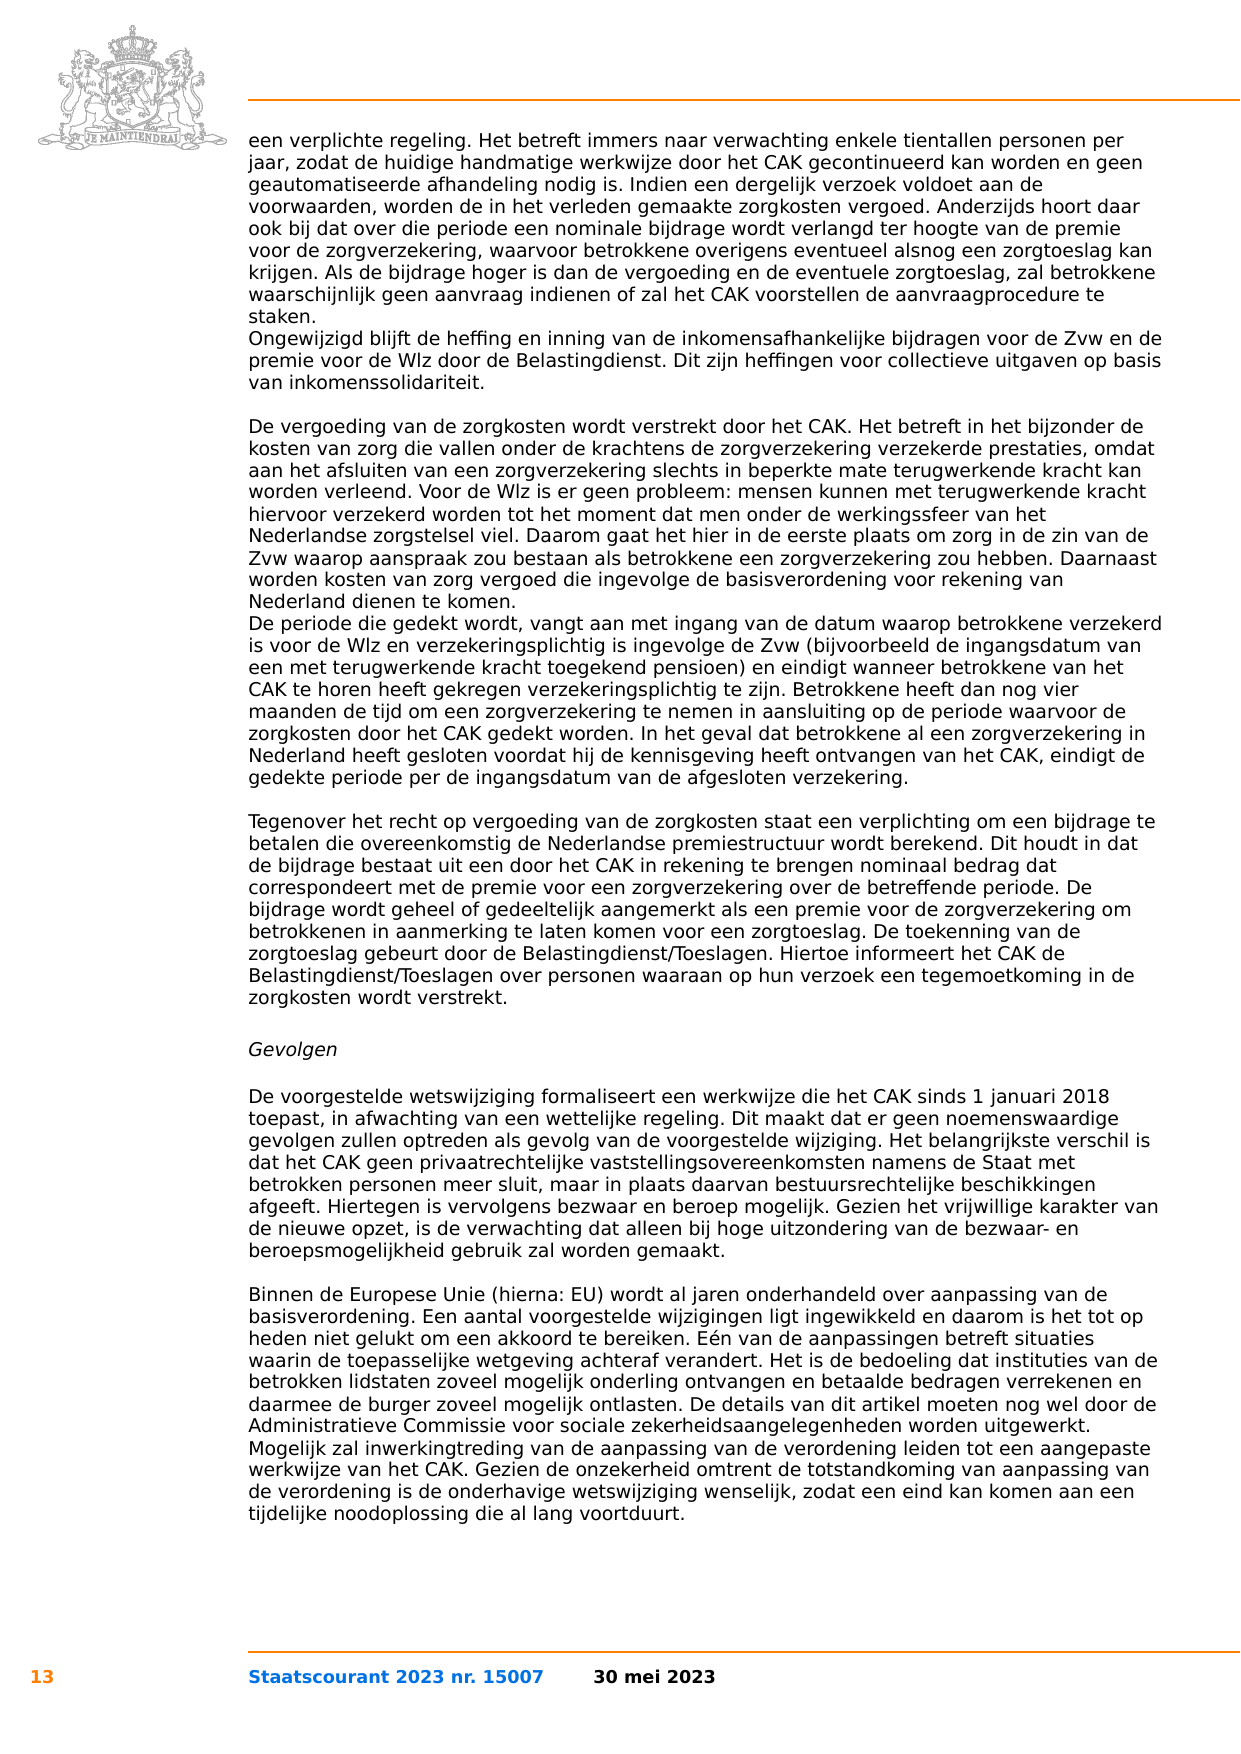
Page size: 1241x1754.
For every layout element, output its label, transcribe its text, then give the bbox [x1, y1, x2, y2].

text een verplichte regeling. Het betreft immers naar verwachting enkele tientallen personen per jaar, zodat de huidige handmatige werkwijze door het CAK gecontinueerd kan worden en geen geautomatiseerde afhandeling nodig is. Indien een dergelijk verzoek voldoet aan de voorwaarden, worden de in het verleden gemaakte zorgkosten vergoed. Anderzijds hoort daar ook bij dat over die periode een nominale bijdrage wordt verlangd ter hoogte van de premie voor de zorgverzekering, waarvoor betrokkene overigens eventueel alsnog een zorgtoeslag kan krijgen. Als de bijdrage hoger is dan de vergoeding en de eventuele zorgtoeslag, zal betrokkene waarschijnlijk geen aanvraag indienen of zal het CAK voorstellen de aanvraagprocedure te staken. [248, 130, 1163, 328]
text De voorgestelde wetswijziging formaliseert een werkwijze die het CAK sinds 1 januari 2018 toepast, in afwachting van een wettelijke regeling. Dit maakt dat er geen noemenswaardige gevolgen zullen optreden als gevolg van de voorgestelde wijziging. Het belangrijkste verschil is dat het CAK geen privaatrechtelijke vaststellingsovereenkomsten namens de Staat met betrokken personen meer sluit, maar in plaats daarvan bestuursrechtelijke beschikkingen afgeeft. Hiertegen is vervolgens bezwaar en beroep mogelijk. Gezien het vrijwillige karakter van de nieuwe opzet, is de verwachting dat alleen bij hoge uitzondering van de bezwaar- en beroepsmogelijkheid gebruik zal worden gemaakt. [248, 1086, 1163, 1262]
picture [38, 25, 227, 150]
text Tegenover het recht op vergoeding van de zorgkosten staat een verplichting om een bijdrage te betalen die overeenkomstig de Nederlandse premiestructuur wordt berekend. Dit houdt in dat de bijdrage bestaat uit een door het CAK in rekening te brengen nominaal bedrag dat correspondeert met de premie voor een zorgverzekering over de betreffende periode. De bijdrage wordt geheel of gedeeltelijk aangemerkt als een premie voor de zorgverzekering om betrokkenen in aanmerking te laten komen voor een zorgtoeslag. De toekenning van de zorgtoeslag gebeurt door de Belastingdienst/Toeslagen. Hiertoe informeert het CAK de Belastingdienst/Toeslagen over personen waaraan op hun verzoek een tegemoetkoming in de zorgkosten wordt verstrekt. [248, 811, 1163, 1009]
text De periode die gedekt wordt, vangt aan met ingang van de datum waarop betrokkene verzekerd is voor de Wlz en verzekeringsplichtig is ingevolge de Zvw (bijvoorbeeld de ingangsdatum van een met terugwerkende kracht toegekend pensioen) en eindigt wanneer betrokkene van het CAK te horen heeft gekregen verzekeringsplichtig te zijn. Betrokkene heeft dan nog vier maanden de tijd om een zorgverzekering te nemen in aansluiting op de periode waarvoor de zorgkosten door het CAK gedekt worden. In het geval dat betrokkene al een zorgverzekering in Nederland heeft gesloten voordat hij de kennisgeving heeft ontvangen van het CAK, eindigt de gedekte periode per de ingangsdatum van de afgesloten verzekering. [248, 613, 1163, 789]
text Binnen de Europese Unie (hierna: EU) wordt al jaren onderhandeld over aanpassing van de basisverordening. Een aantal voorgestelde wijzigingen ligt ingewikkeld en daarom is het tot op heden niet gelukt om een akkoord te bereiken. Eén van de aanpassingen betreft situaties waarin de toepasselijke wetgeving achteraf verandert. Het is de bedoeling dat instituties van de betrokken lidstaten zoveel mogelijk onderling ontvangen en betaalde bedragen verrekenen en daarmee de burger zoveel mogelijk ontlasten. De details van dit artikel moeten nog wel door de Administratieve Commissie voor sociale zekerheidsaangelegenheden worden uitgewerkt. Mogelijk zal inwerkingtreding van de aanpassing van de verordening leiden tot een aangepaste werkwijze van het CAK. Gezien de onzekerheid omtrent de totstandkoming van aanpassing van de verordening is de onderhavige wetswijziging wenselijk, zodat een eind kan komen aan een tijdelijke noodoplossing die al lang voortduurt. [248, 1283, 1163, 1525]
subtitle Gevolgen [248, 1039, 1163, 1061]
text Ongewijzigd blijft de heffing en inning van de inkomensafhankelijke bijdragen voor de Zvw en de premie voor de Wlz door de Belastingdienst. Dit zijn heffingen voor collectieve uitgaven op basis van inkomenssolidariteit. [248, 328, 1163, 394]
text De vergoeding van de zorgkosten wordt verstrekt door het CAK. Het betreft in het bijzonder de kosten van zorg die vallen onder de krachtens de zorgverzekering verzekerde prestaties, omdat aan het afsluiten van een zorgverzekering slechts in beperkte mate terugwerkende kracht kan worden verleend. Voor de Wlz is er geen probleem: mensen kunnen met terugwerkende kracht hiervoor verzekerd worden tot het moment dat men onder de werkingssfeer van het Nederlandse zorgstelsel viel. Daarom gaat het hier in de eerste plaats om zorg in de zin van de Zvw waarop aanspraak zou bestaan als betrokkene een zorgverzekering zou hebben. Daarnaast worden kosten van zorg vergoed die ingevolge de basisverordening voor rekening van Nederland dienen te komen. [248, 416, 1163, 613]
